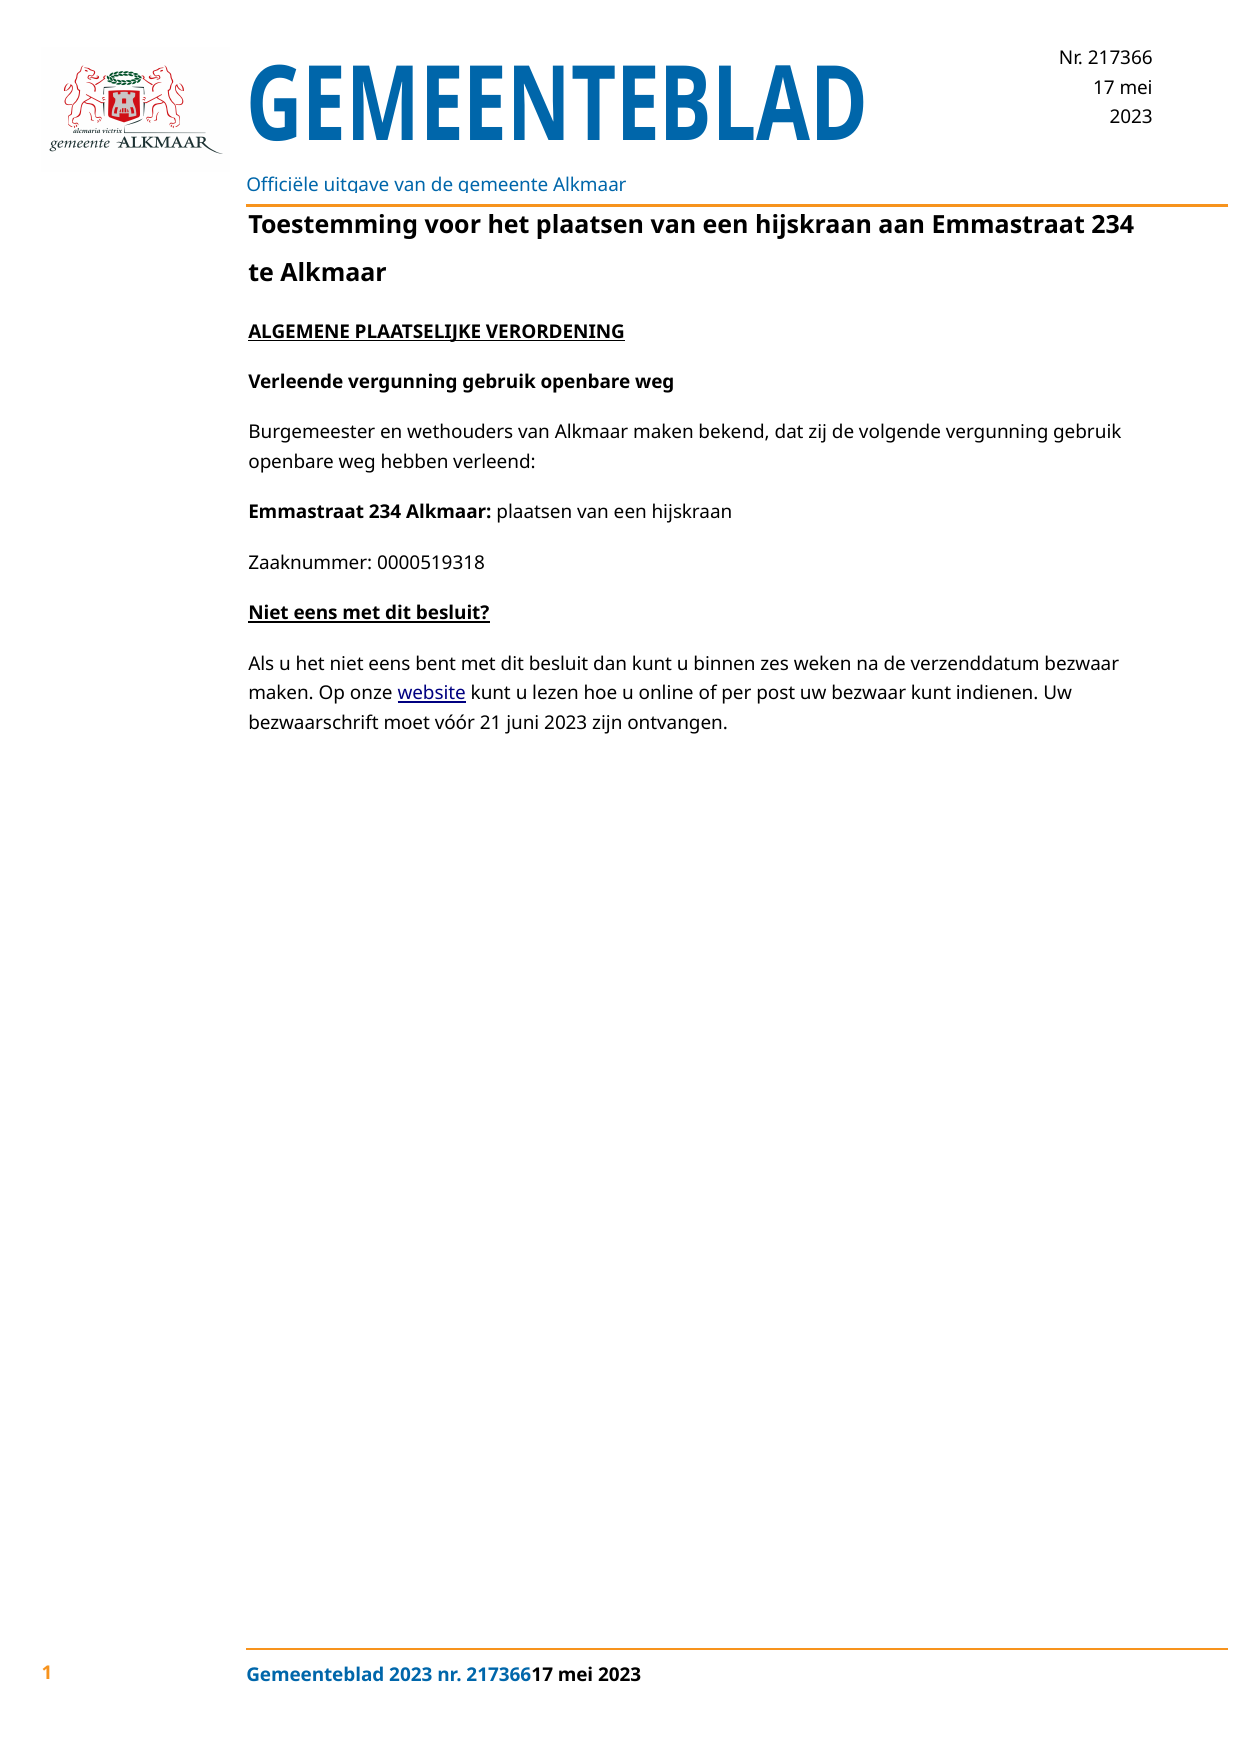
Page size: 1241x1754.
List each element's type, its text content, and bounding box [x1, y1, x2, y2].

text Zaaknummer: 0000519318 [248, 549, 1152, 575]
text Niet eens met dit besluit? [248, 599, 1152, 625]
text Burgemeester en wethouders van Alkmaar maken bekend, dat zij de volgende vergunning gebruik openbare weg hebben verleend: [248, 419, 1152, 474]
text ALGEMENE PLAATSELIJKE VERORDENING [248, 318, 1152, 344]
text Verleende vergunning gebruik openbare weg [248, 368, 1152, 394]
picture [41, 47, 231, 172]
text Emmastraat 234 Alkmaar: plaatsen van een hijskraan [248, 499, 1152, 524]
text Toestemming voor het plaatsen van een hijskraan aan Emmastraat 234 te Alkmaar [248, 207, 1152, 288]
text Als u het niet eens bent met dit besluit dan kunt u binnen zes weken na de verzenddatum bezwaar maken. Op onze website kunt u lezen hoe u online of per post uw bezwaar kunt indienen. Uw bezwaarschrift moet vóór 21 juni 2023 zijn ontvangen. [248, 650, 1152, 735]
